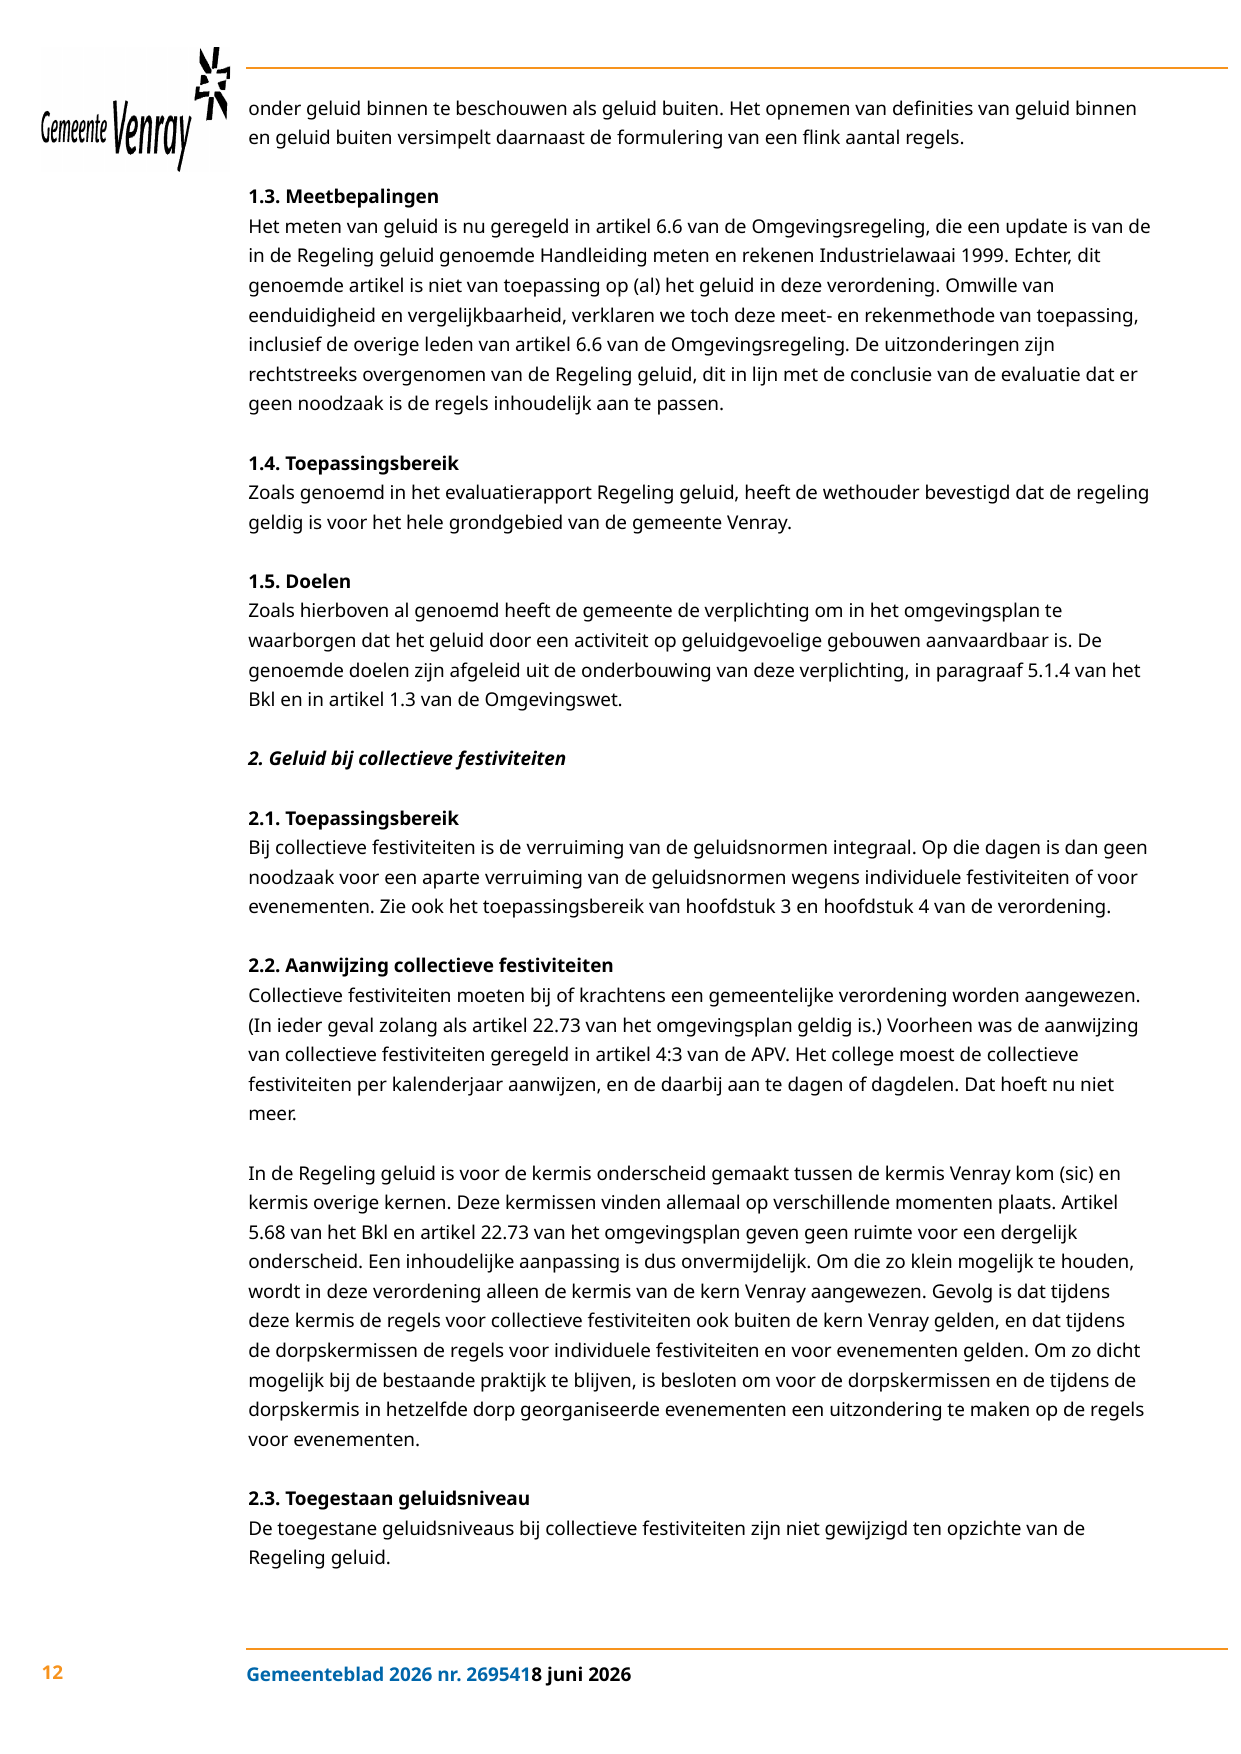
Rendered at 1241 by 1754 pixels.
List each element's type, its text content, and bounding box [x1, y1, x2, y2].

text 1.5. Doelen [248, 568, 1152, 594]
text onder geluid binnen te beschouwen als geluid buiten. Het opnemen van definities van geluid binnen en geluid buiten versimpelt daarnaast de formulering van een flink aantal regels. [248, 95, 1152, 150]
text 1.3. Meetbepalingen [248, 183, 1152, 209]
text 2.2. Aanwijzing collectieve festiviteiten [248, 953, 1152, 978]
text Het meten van geluid is nu geregeld in artikel 6.6 van de Omgevingsregeling, die een update is van de in de Regeling geluid genoemde Handleiding meten en rekenen Industrielawaai 1999. Echter, dit genoemde artikel is niet van toepassing op (al) het geluid in deze verordening. Omwille van eenduidigheid en vergelijkbaarheid, verklaren we toch deze meet- en rekenmethode van toepassing, inclusief de overige leden van artikel 6.6 van de Omgevingsregeling. De uitzonderingen zijn rechtstreeks overgenomen van de Regeling geluid, dit in lijn met de conclusie van de evaluatie dat er geen noodzaak is de regels inhoudelijk aan te passen. [248, 213, 1152, 416]
text In de Regeling geluid is voor de kermis onderscheid gemaakt tussen de kermis Venray kom (sic) en kermis overige kernen. Deze kermissen vinden allemaal op verschillende momenten plaats. Artikel 5.68 van het Bkl en artikel 22.73 van het omgevingsplan geven geen ruimte voor een dergelijk onderscheid. Een inhoudelijke aanpassing is dus onvermijdelijk. Om die zo klein mogelijk te houden, wordt in deze verordening alleen de kermis van de kern Venray aangewezen. Gevolg is dat tijdens deze kermis de regels voor collectieve festiviteiten ook buiten de kern Venray gelden, en dat tijdens de dorpskermissen de regels voor individuele festiviteiten en voor evenementen gelden. Om zo dicht mogelijk bij de bestaande praktijk te blijven, is besloten om voor de dorpskermissen en de tijdens de dorpskermis in hetzelfde dorp georganiseerde evenementen een uitzondering te maken op de regels voor evenementen. [248, 1160, 1152, 1452]
picture [41, 47, 231, 172]
text Zoals hierboven al genoemd heeft de gemeente de verplichting om in het omgevingsplan te waarborgen dat het geluid door een activiteit op geluidgevoelige gebouwen aanvaardbaar is. De genoemde doelen zijn afgeleid uit de onderbouwing van deze verplichting, in paragraaf 5.1.4 van het Bkl en in artikel 1.3 van de Omgevingswet. [248, 598, 1152, 712]
text Bij collectieve festiviteiten is de verruiming van de geluidsnormen integraal. Op die dagen is dan geen noodzaak voor een aparte verruiming van de geluidsnormen wegens individuele festiviteiten of voor evenementen. Zie ook het toepassingsbereik van hoofdstuk 3 en hoofdstuk 4 van de verordening. [248, 834, 1152, 919]
text De toegestane geluidsniveaus bij collectieve festiviteiten zijn niet gewijzigd ten opzichte van de Regeling geluid. [248, 1515, 1152, 1570]
text 2. Geluid bij collectieve festiviteiten [248, 746, 1152, 771]
text 2.3. Toegestaan geluidsniveau [248, 1485, 1152, 1511]
text 1.4. Toepassingsbereik [248, 450, 1152, 476]
text 2.1. Toepassingsbereik [248, 805, 1152, 831]
text Collectieve festiviteiten moeten bij of krachtens een gemeentelijke verordening worden aangewezen. (In ieder geval zolang als artikel 22.73 van het omgevingsplan geldig is.) Voorheen was de aanwijzing van collectieve festiviteiten geregeld in artikel 4:3 van de APV. Het college moest de collectieve festiviteiten per kalenderjaar aanwijzen, en de daarbij aan te dagen of dagdelen. Dat hoeft nu niet meer. [248, 982, 1152, 1126]
text Zoals genoemd in het evaluatierapport Regeling geluid, heeft de wethouder bevestigd dat de regeling geldig is voor het hele grondgebied van de gemeente Venray. [248, 479, 1152, 535]
